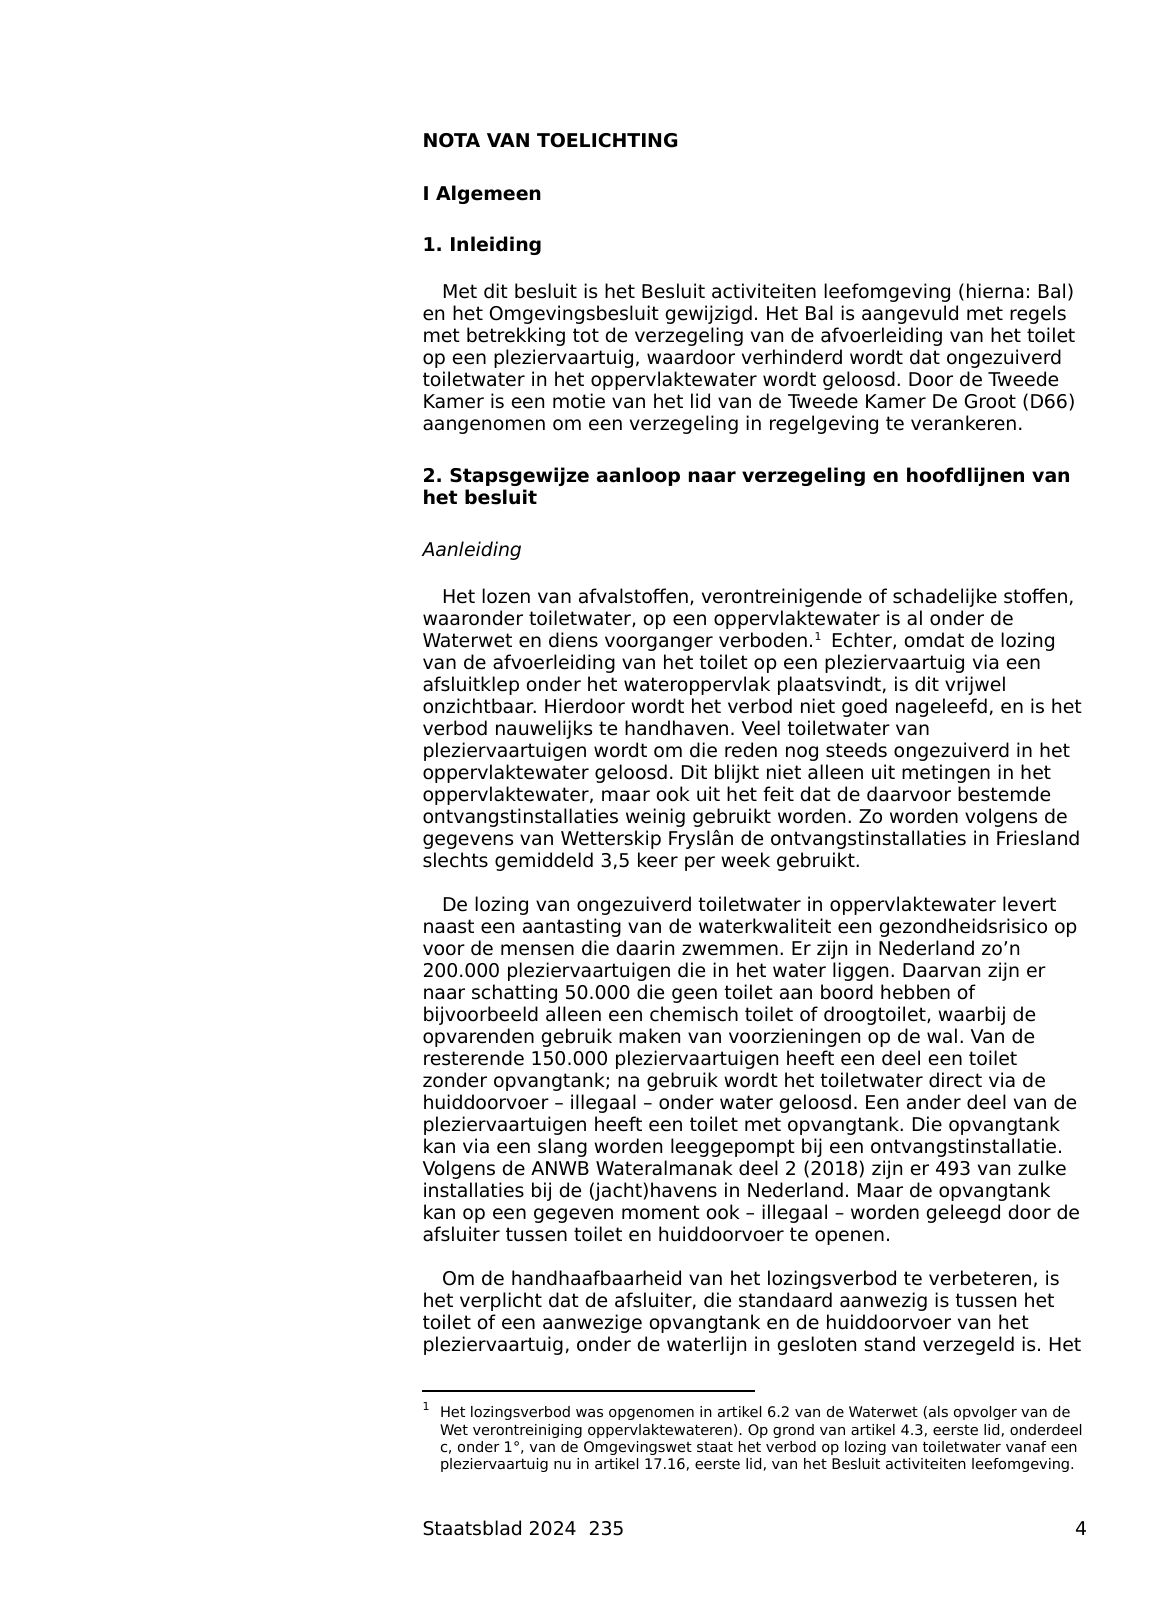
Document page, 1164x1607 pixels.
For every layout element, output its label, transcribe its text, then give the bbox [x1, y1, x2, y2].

subtitle Aanleiding [422, 539, 1087, 561]
text Met dit besluit is het Besluit activiteiten leefomgeving (hierna: Bal) en het Omgevingsbesluit gewijzigd. Het Bal is aangevuld met regels met betrekking tot de verzegeling van de afvoerleiding van het toilet op een pleziervaartuig, waardoor verhinderd wordt dat ongezuiverd toiletwater in het oppervlaktewater wordt geloosd. Door de Tweede Kamer is een motie van het lid van de Tweede Kamer De Groot (D66) aangenomen om een verzegeling in regelgeving te verankeren. [422, 281, 1087, 435]
subtitle I Algemeen [422, 182, 1087, 204]
subtitle NOTA VAN TOELICHTING [422, 130, 1087, 152]
subtitle 2. Stapsgewijze aanloop naar verzegeling en hoofdlijnen van het besluit [422, 465, 1087, 509]
text De lozing van ongezuiverd toiletwater in oppervlaktewater levert naast een aantasting van de waterkwaliteit een gezondheidsrisico op voor de mensen die daarin zwemmen. Er zijn in Nederland zo’n 200.000 pleziervaartuigen die in het water liggen. Daarvan zijn er naar schatting 50.000 die geen toilet aan boord hebben of bijvoorbeeld alleen een chemisch toilet of droogtoilet, waarbij de opvarenden gebruik maken van voorzieningen op de wal. Van de resterende 150.000 pleziervaartuigen heeft een deel een toilet zonder opvangtank; na gebruik wordt het toiletwater direct via de huiddoorvoer – illegaal – onder water geloosd. Een ander deel van de pleziervaartuigen heeft een toilet met opvangtank. Die opvangtank kan via een slang worden leeggepompt bij een ontvangstinstallatie. Volgens de ANWB Wateralmanak deel 2 (2018) zijn er 493 van zulke installaties bij de (jacht)havens in Nederland. Maar de opvangtank kan op een gegeven moment ook – illegaal – worden geleegd door de afsluiter tussen toilet en huiddoorvoer te openen. [422, 894, 1087, 1246]
subtitle 1. Inleiding [422, 234, 1087, 256]
text Het lozingsverbod was opgenomen in artikel 6.2 van de Waterwet (als opvolger van de Wet verontreiniging oppervlaktewateren). Op grond van artikel 4.3, eerste lid, onderdeel c, onder 1°, van de Omgevingswet staat het verbod op lozing van toiletwater vanaf een pleziervaartuig nu in artikel 17.16, eerste lid, van het Besluit activiteiten leefomgeving. [422, 1400, 1087, 1473]
text Het lozen van afvalstoffen, verontreinigende of schadelijke stoffen, waaronder toiletwater, op een oppervlaktewater is al onder de Waterwet en diens voorganger verboden. Echter, omdat de lozing van de afvoerleiding van het toilet op een pleziervaartuig via een afsluitklep onder het wateroppervlak plaatsvindt, is dit vrijwel onzichtbaar. Hierdoor wordt het verbod niet goed nageleefd, en is het verbod nauwelijks te handhaven. Veel toiletwater van pleziervaartuigen wordt om die reden nog steeds ongezuiverd in het oppervlaktewater geloosd. Dit blijkt niet alleen uit metingen in het oppervlaktewater, maar ook uit het feit dat de daarvoor bestemde ontvangstinstallaties weinig gebruikt worden. Zo worden volgens de gegevens van Wetterskip Fryslân de ontvangstinstallaties in Friesland slechts gemiddeld 3,5 keer per week gebruikt. [422, 586, 1087, 872]
text Om de handhaafbaarheid van het lozingsverbod te verbeteren, is het verplicht dat de afsluiter, die standaard aanwezig is tussen het toilet of een aanwezige opvangtank en de huiddoorvoer van het pleziervaartuig, onder de waterlijn in gesloten stand verzegeld is. Het [422, 1268, 1087, 1356]
